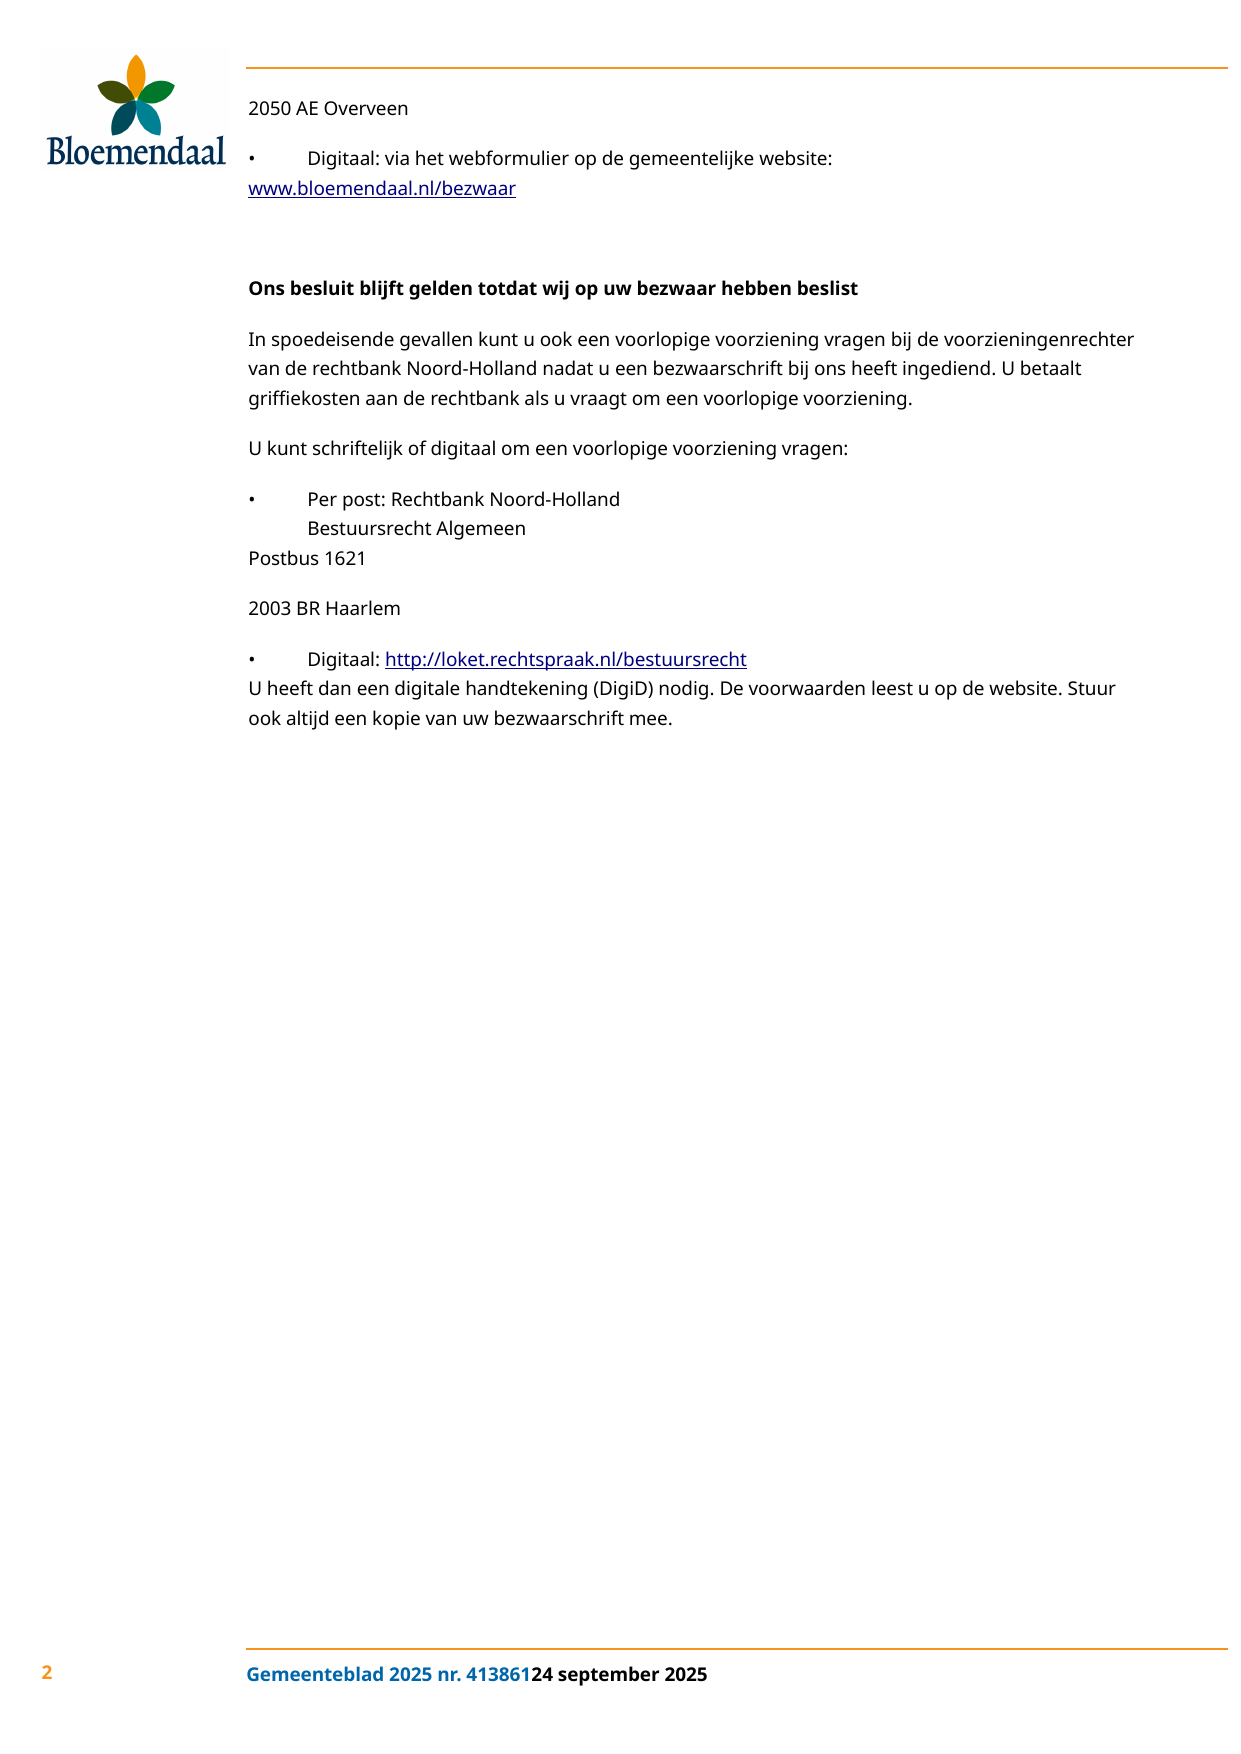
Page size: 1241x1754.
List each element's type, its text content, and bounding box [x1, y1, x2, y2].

text U kunt schriftelijk of digitaal om een voorlopige voorziening vragen: [248, 436, 1152, 461]
picture [41, 47, 231, 172]
text Ons besluit blijft gelden totdat wij op uw bezwaar hebben beslist [248, 276, 1152, 301]
list Bestuursrecht Algemeen [248, 516, 1152, 541]
text U heeft dan een digitale handtekening (DigiD) nodig. De voorwaarden leest u op de website. Stuur ook altijd een kopie van uw bezwaarschrift mee. [248, 676, 1152, 731]
text 2003 BR Haarlem [248, 596, 1152, 621]
list Digitaal: http://loket.rechtspraak.nl/bestuursrecht [248, 646, 1152, 672]
list Digitaal: via het webformulier op de gemeentelijke website: [248, 145, 1152, 171]
text In spoedeisende gevallen kunt u ook een voorlopige voorziening vragen bij de voorzieningenrechter van de rechtbank Noord-Holland nadat u een bezwaarschrift bij ons heeft ingediend. U betaalt griffiekosten aan de rechtbank als u vraagt om een voorlopige voorziening. [248, 326, 1152, 411]
text 2050 AE Overveen [248, 95, 1152, 121]
list Per post: Rechtbank Noord-Holland [248, 486, 1152, 512]
text Postbus 1621 [248, 545, 1152, 571]
text www.bloemendaal.nl/bezwaar [248, 175, 1152, 201]
